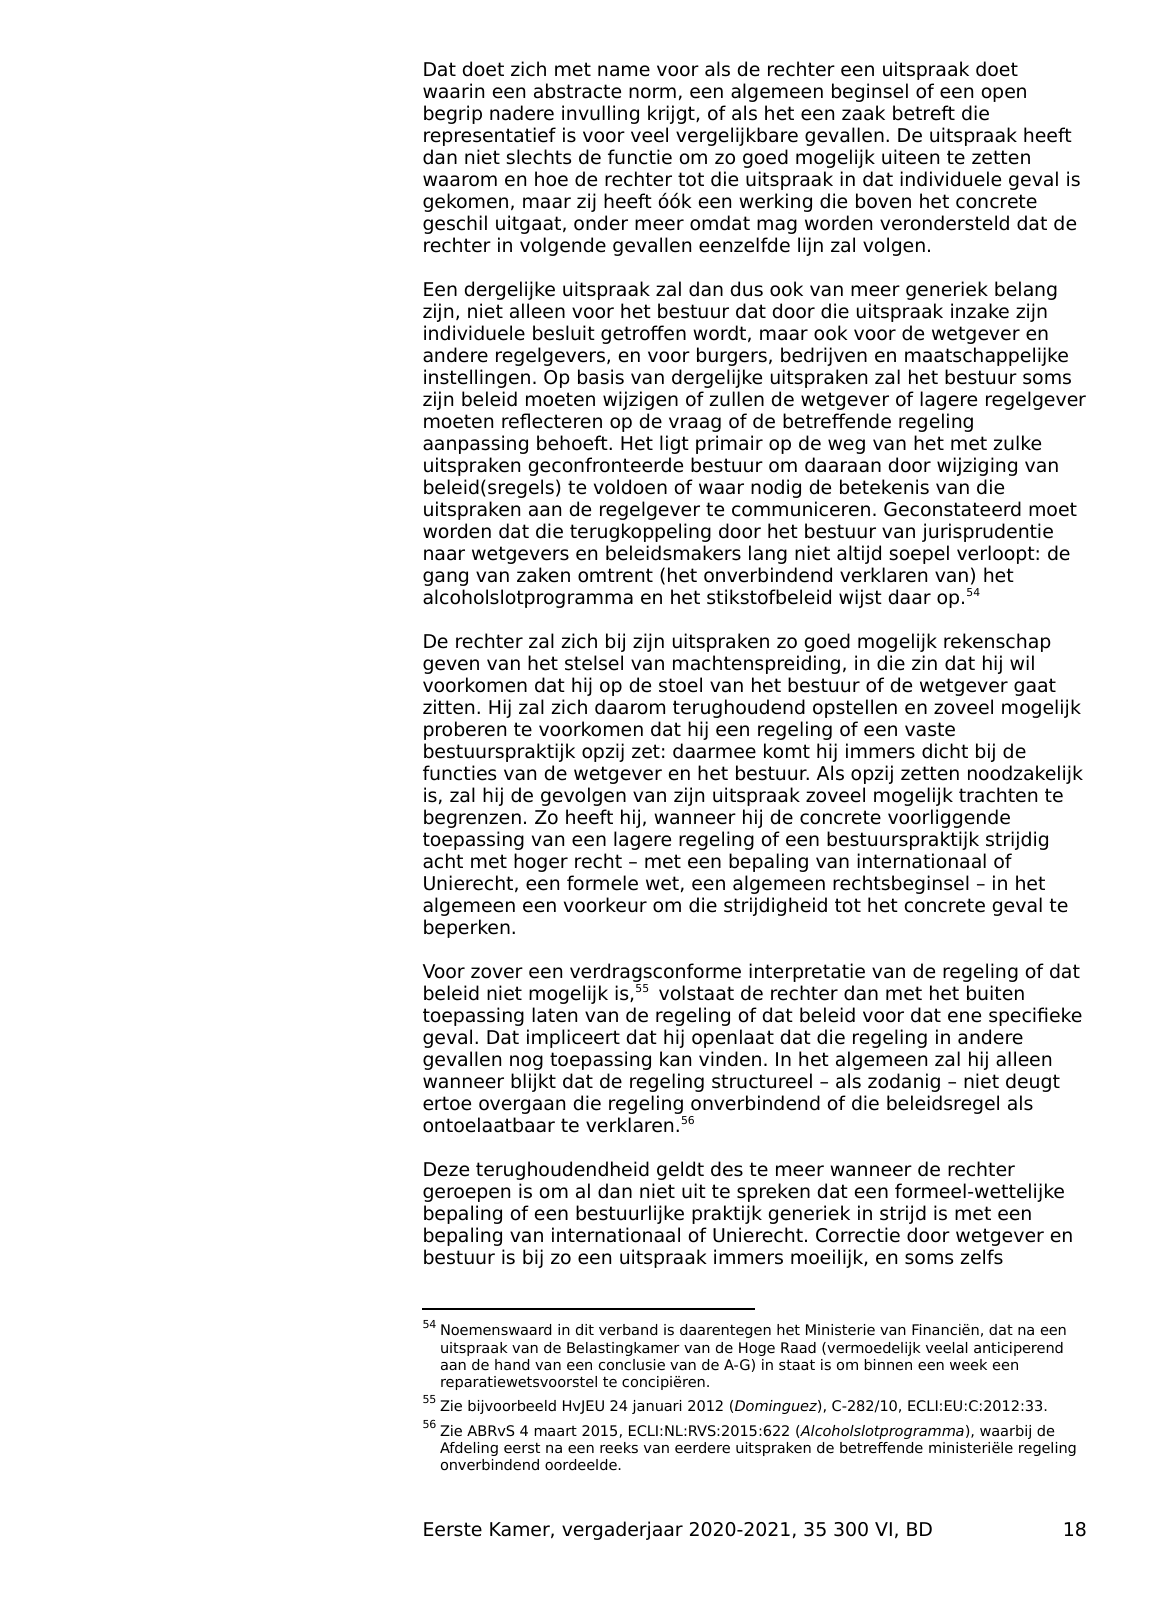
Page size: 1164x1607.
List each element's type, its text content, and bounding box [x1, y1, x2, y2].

text Deze terughoudendheid geldt des te meer wanneer de rechter geroepen is om al dan niet uit te spreken dat een formeel-wettelijke bepaling of een bestuurlijke praktijk generiek in strijd is met een bepaling van internationaal of Unierecht. Correctie door wetgever en bestuur is bij zo een uitspraak immers moeilijk, en soms zelfs [422, 1159, 1087, 1269]
text Zie ABRvS 4 maart 2015, ECLI:NL:RVS:2015:622 (Alcoholslotprogramma), waarbij de Afdeling eerst na een reeks van eerdere uitspraken de betreffende ministeriële regeling onverbindend oordeelde. [422, 1418, 1087, 1474]
text Dat doet zich met name voor als de rechter een uitspraak doet waarin een abstracte norm, een algemeen beginsel of een open begrip nadere invulling krijgt, of als het een zaak betreft die representatief is voor veel vergelijkbare gevallen. De uitspraak heeft dan niet slechts de functie om zo goed mogelijk uiteen te zetten waarom en hoe de rechter tot die uitspraak in dat individuele geval is gekomen, maar zij heeft óók een werking die boven het concrete geschil uitgaat, onder meer omdat mag worden verondersteld dat de rechter in volgende gevallen eenzelfde lijn zal volgen. [422, 59, 1087, 257]
text Zie bijvoorbeeld HvJEU 24 januari 2012 (Dominguez), C-282/10, ECLI:EU:C:2012:33. [422, 1393, 1087, 1416]
text Een dergelijke uitspraak zal dan dus ook van meer generiek belang zijn, niet alleen voor het bestuur dat door die uitspraak inzake zijn individuele besluit getroffen wordt, maar ook voor de wetgever en andere regelgevers, en voor burgers, bedrijven en maatschappelijke instellingen. Op basis van dergelijke uitspraken zal het bestuur soms zijn beleid moeten wijzigen of zullen de wetgever of lagere regelgever moeten reflecteren op de vraag of de betreffende regeling aanpassing behoeft. Het ligt primair op de weg van het met zulke uitspraken geconfronteerde bestuur om daaraan door wijziging van beleid(sregels) te voldoen of waar nodig de betekenis van die uitspraken aan de regelgever te communiceren. Geconstateerd moet worden dat die terugkoppeling door het bestuur van jurisprudentie naar wetgevers en beleidsmakers lang niet altijd soepel verloopt: de gang van zaken omtrent (het onverbindend verklaren van) het alcoholslotprogramma en het stikstofbeleid wijst daar op. [422, 279, 1087, 609]
text Noemenswaard in dit verband is daarentegen het Ministerie van Financiën, dat na een uitspraak van de Belastingkamer van de Hoge Raad (vermoedelijk veelal anticiperend aan de hand van een conclusie van de A-G) in staat is om binnen een week een reparatiewetsvoorstel te concipiëren. [422, 1318, 1087, 1391]
text De rechter zal zich bij zijn uitspraken zo goed mogelijk rekenschap geven van het stelsel van machtenspreiding, in die zin dat hij wil voorkomen dat hij op de stoel van het bestuur of de wetgever gaat zitten. Hij zal zich daarom terughoudend opstellen en zoveel mogelijk proberen te voorkomen dat hij een regeling of een vaste bestuurspraktijk opzij zet: daarmee komt hij immers dicht bij de functies van de wetgever en het bestuur. Als opzij zetten noodzakelijk is, zal hij de gevolgen van zijn uitspraak zoveel mogelijk trachten te begrenzen. Zo heeft hij, wanneer hij de concrete voorliggende toepassing van een lagere regeling of een bestuurspraktijk strijdig acht met hoger recht – met een bepaling van internationaal of Unierecht, een formele wet, een algemeen rechtsbeginsel – in het algemeen een voorkeur om die strijdigheid tot het concrete geval te beperken. [422, 631, 1087, 939]
text Voor zover een verdragsconforme interpretatie van de regeling of dat beleid niet mogelijk is, volstaat de rechter dan met het buiten toepassing laten van de regeling of dat beleid voor dat ene specifieke geval. Dat impliceert dat hij openlaat dat die regeling in andere gevallen nog toepassing kan vinden. In het algemeen zal hij alleen wanneer blijkt dat de regeling structureel – als zodanig – niet deugt ertoe overgaan die regeling onverbindend of die beleidsregel als ontoelaatbaar te verklaren. [422, 961, 1087, 1137]
